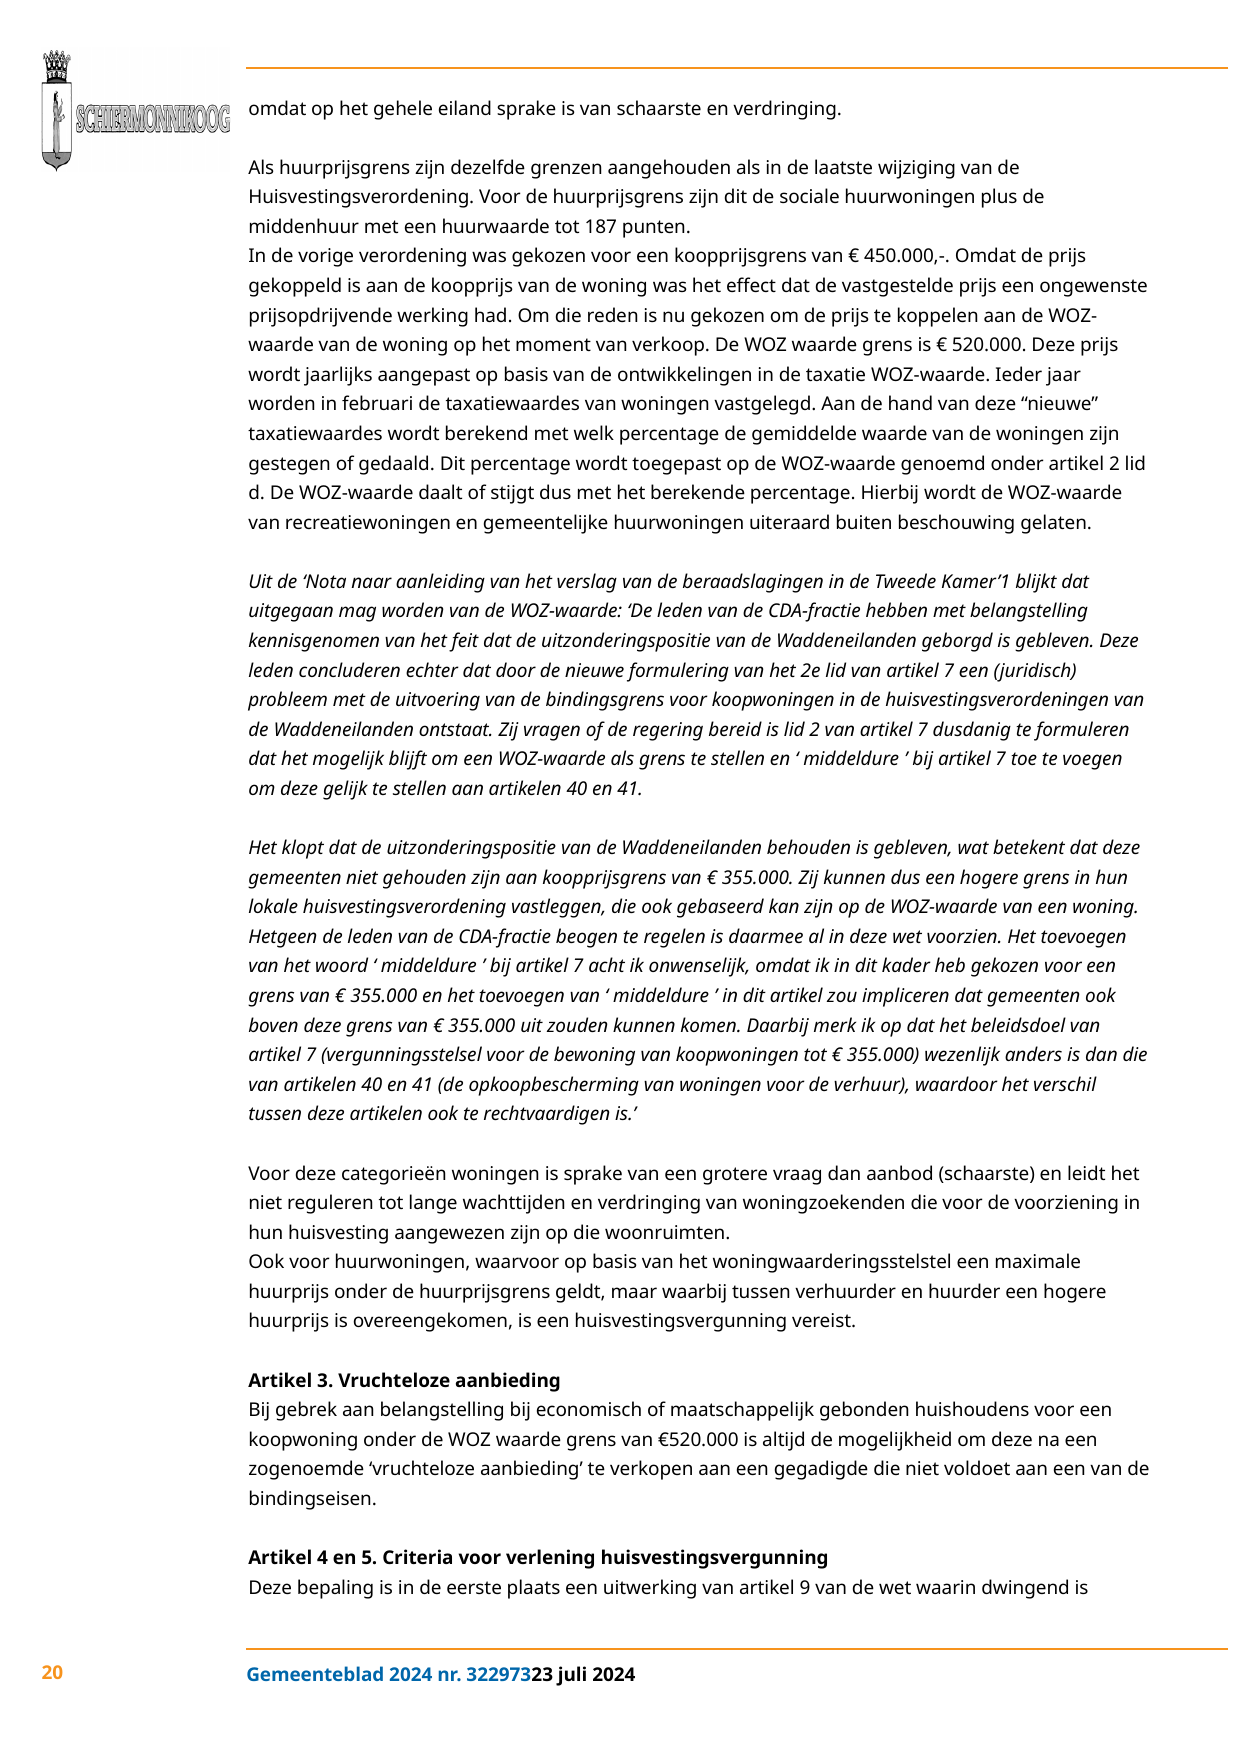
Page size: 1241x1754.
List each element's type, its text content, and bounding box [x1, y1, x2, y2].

picture [41, 47, 231, 172]
text Ook voor huurwoningen, waarvoor op basis van het woningwaarderingsstelstel een maximale huurprijs onder de huurprijsgrens geldt, maar waarbij tussen verhuurder en huurder een hogere huurprijs is overeengekomen, is een huisvestingsvergunning vereist. [248, 1248, 1152, 1333]
text omdat op het gehele eiland sprake is van schaarste en verdringing. [248, 95, 1152, 121]
text Deze bepaling is in de eerste plaats een uitwerking van artikel 9 van de wet waarin dwingend is [248, 1574, 1152, 1600]
text Het klopt dat de uitzonderingspositie van de Waddeneilanden behouden is gebleven, wat betekent dat deze gemeenten niet gehouden zijn aan koopprijsgrens van € 355.000. Zij kunnen dus een hogere grens in hun lokale huisvestingsverordening vastleggen, die ook gebaseerd kan zijn op de WOZ-waarde van een woning. Hetgeen de leden van de CDA-fractie beogen te regelen is daarmee al in deze wet voorzien. Het toevoegen van het woord ‘ middeldure ’ bij artikel 7 acht ik onwenselijk, omdat ik in dit kader heb gekozen voor een grens van € 355.000 en het toevoegen van ‘ middeldure ’ in dit artikel zou impliceren dat gemeenten ook boven deze grens van € 355.000 uit zouden kunnen komen. Daarbij merk ik op dat het beleidsdoel van artikel 7 (vergunningsstelsel voor de bewoning van koopwoningen tot € 355.000) wezenlijk anders is dan die van artikelen 40 en 41 (de opkoopbescherming van woningen voor de verhuur), waardoor het verschil tussen deze artikelen ook te rechtvaardigen is.’ [248, 834, 1152, 1126]
text Artikel 3. Vruchteloze aanbieding [248, 1367, 1152, 1393]
text Als huurprijsgrens zijn dezelfde grenzen aangehouden als in de laatste wijziging van de Huisvestingsverordening. Voor de huurprijsgrens zijn dit de sociale huurwoningen plus de middenhuur met een huurwaarde tot 187 punten. [248, 154, 1152, 239]
text Uit de ‘Nota naar aanleiding van het verslag van de beraadslagingen in de Tweede Kamer’1 blijkt dat uitgegaan mag worden van de WOZ-waarde: ‘De leden van de CDA-fractie hebben met belangstelling kennisgenomen van het feit dat de uitzonderingspositie van de Waddeneilanden geborgd is gebleven. Deze leden concluderen echter dat door de nieuwe formulering van het 2e lid van artikel 7 een (juridisch) probleem met de uitvoering van de bindingsgrens voor koopwoningen in de huisvestingsverordeningen van de Waddeneilanden ontstaat. Zij vragen of de regering bereid is lid 2 van artikel 7 dusdanig te formuleren dat het mogelijk blijft om een WOZ-waarde als grens te stellen en ‘ middeldure ’ bij artikel 7 toe te voegen om deze gelijk te stellen aan artikelen 40 en 41. [248, 568, 1152, 801]
text In de vorige verordening was gekozen voor een koopprijsgrens van € 450.000,-. Omdat de prijs gekoppeld is aan de koopprijs van de woning was het effect dat de vastgestelde prijs een ongewenste prijsopdrijvende werking had. Om die reden is nu gekozen om de prijs te koppelen aan de WOZ-waarde van de woning op het moment van verkoop. De WOZ waarde grens is € 520.000. Deze prijs wordt jaarlijks aangepast op basis van de ontwikkelingen in de taxatie WOZ-waarde. Ieder jaar worden in februari de taxatiewaardes van woningen vastgelegd. Aan de hand van deze “nieuwe” taxatiewaardes wordt berekend met welk percentage de gemiddelde waarde van de woningen zijn gestegen of gedaald. Dit percentage wordt toegepast op de WOZ-waarde genoemd onder artikel 2 lid d. De WOZ-waarde daalt of stijgt dus met het berekende percentage. Hierbij wordt de WOZ-waarde van recreatiewoningen en gemeentelijke huurwoningen uiteraard buiten beschouwing gelaten. [248, 243, 1152, 535]
text Bij gebrek aan belangstelling bij economisch of maatschappelijk gebonden huishoudens voor een koopwoning onder de WOZ waarde grens van €520.000 is altijd de mogelijkheid om deze na een zogenoemde ‘vruchteloze aanbieding’ te verkopen aan een gegadigde die niet voldoet aan een van de bindingseisen. [248, 1396, 1152, 1511]
text Artikel 4 en 5. Criteria voor verlening huisvestingsvergunning [248, 1544, 1152, 1570]
text Voor deze categorieën woningen is sprake van een grotere vraag dan aanbod (schaarste) en leidt het niet reguleren tot lange wachttijden en verdringing van woningzoekenden die voor de voorziening in hun huisvesting aangewezen zijn op die woonruimten. [248, 1160, 1152, 1245]
